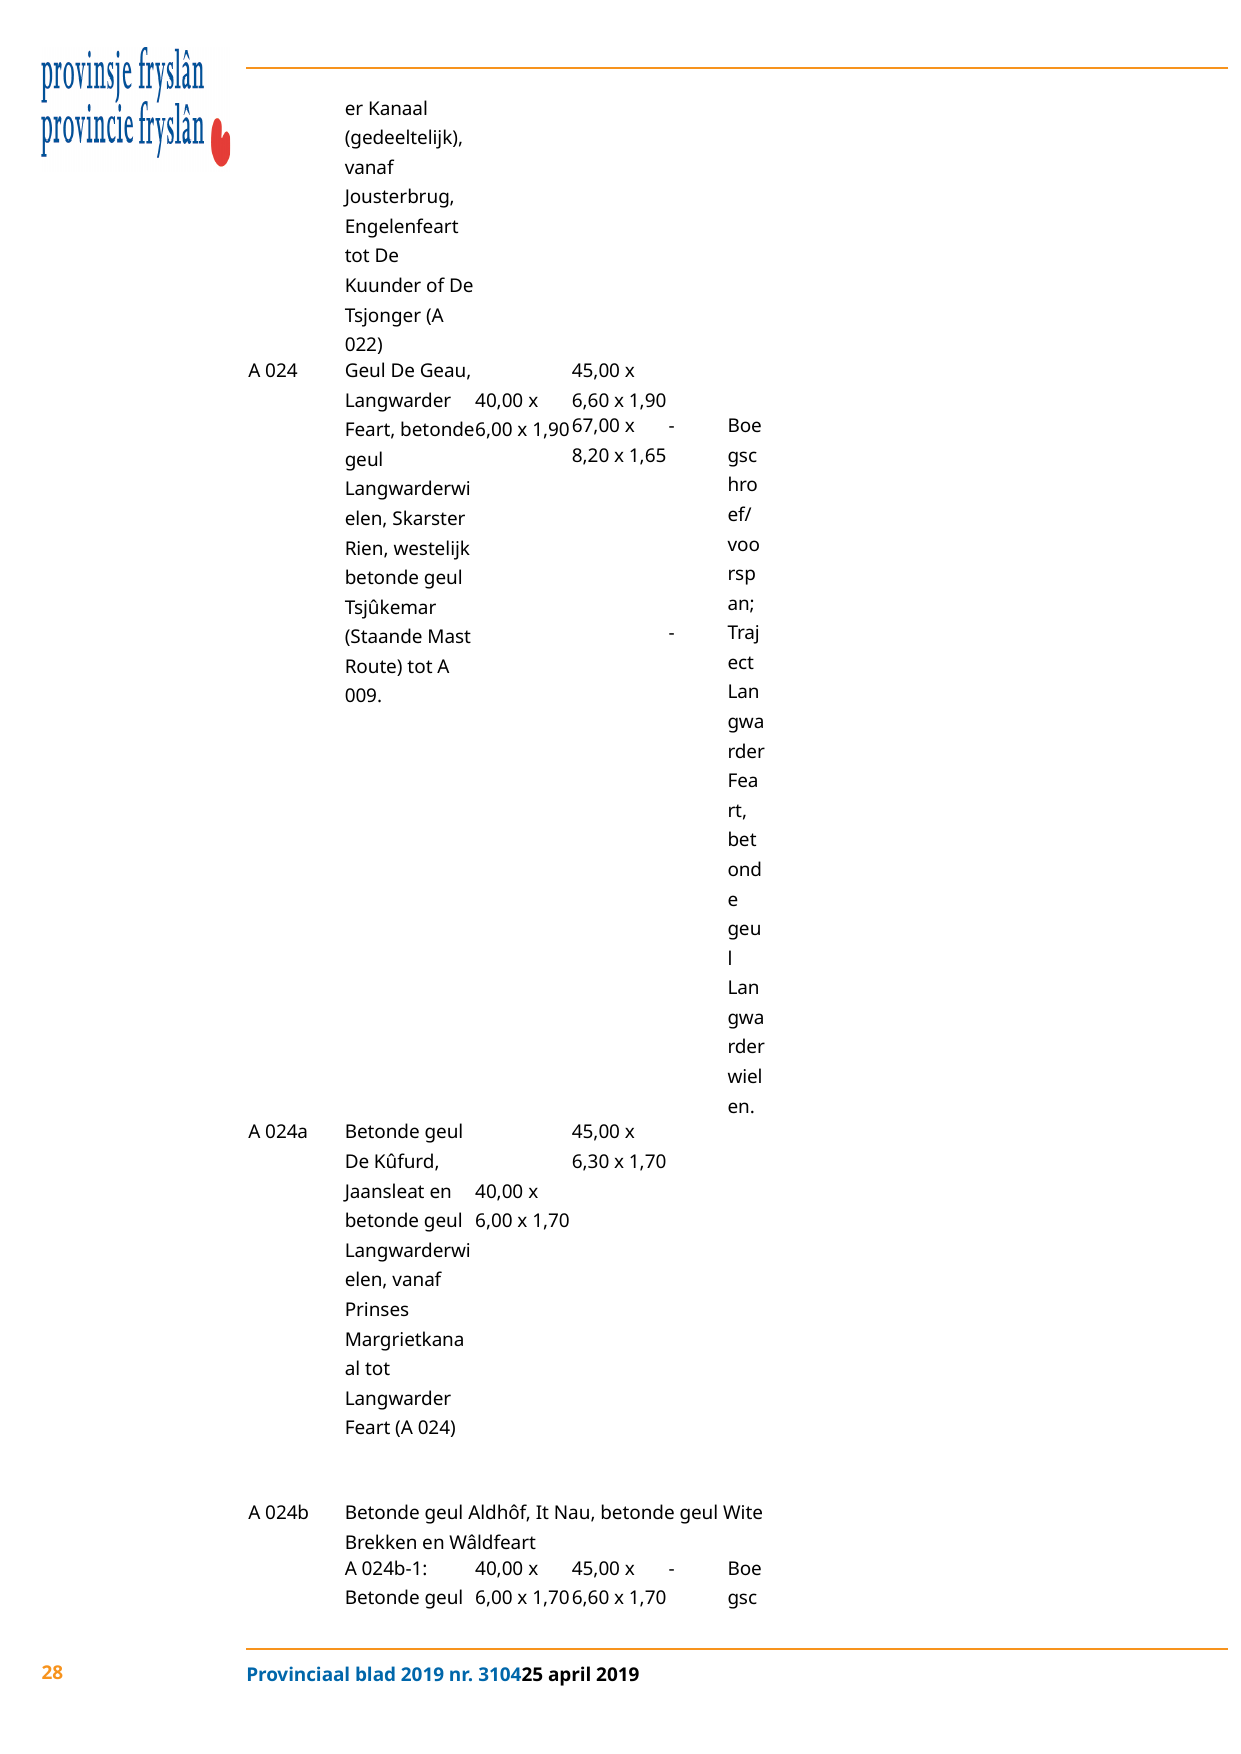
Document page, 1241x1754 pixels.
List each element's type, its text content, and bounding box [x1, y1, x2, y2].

table_cell Geul De Geau, Langwarder Feart, betonde geul Langwarderwielen, Skarster Rien, westelijk betonde geul Tsjûkemar (Staande Mast Route) tot A 009. [345, 357, 475, 1119]
table_cell [572, 95, 668, 357]
table_cell 40,00 x 6,00 x 1,70 [475, 1555, 572, 1610]
table_cell [668, 1119, 765, 1499]
table_cell 40,00 x 6,00 x 1,90 [475, 357, 572, 1119]
table_cell 45,00 x 6,30 x 1,70 [572, 1119, 668, 1499]
picture [41, 47, 231, 172]
table_cell Betonde geul Aldhôf, It Nau, betonde geul Wite Brekken en Wâldfeart [345, 1499, 765, 1555]
table_cell [475, 95, 572, 357]
table_cell Boegschroef/ voorspan; Traject Langwarder Feart, betonde geul Langwarderwielen. [668, 413, 765, 1119]
table_cell A 024b-1: Betonde geul [345, 1555, 475, 1610]
table_cell A 024 [248, 357, 344, 1119]
table_cell 45,00 x 6,60 x 1,90 [572, 357, 668, 412]
table_cell A 024b [248, 1499, 344, 1610]
table_cell [248, 95, 344, 357]
table_cell A 024a [248, 1119, 344, 1499]
table_cell [668, 95, 765, 357]
table_cell er Kanaal (gedeeltelijk), vanaf Jousterbrug, Engelenfeart tot De Kuunder of De Tsjonger (A 022) [345, 95, 475, 357]
table_cell Boegsc [668, 1555, 765, 1610]
table_cell 40,00 x 6,00 x 1,70 [475, 1119, 572, 1499]
table_cell 67,00 x 8,20 x 1,65 [572, 413, 668, 1119]
table_cell Betonde geul De Kûfurd, Jaansleat en betonde geul Langwarderwielen, vanaf Prinses Margrietkanaal tot Langwarder Feart (A 024) [345, 1119, 475, 1499]
table_cell [668, 357, 765, 412]
table_cell 45,00 x 6,60 x 1,70 [572, 1555, 668, 1610]
